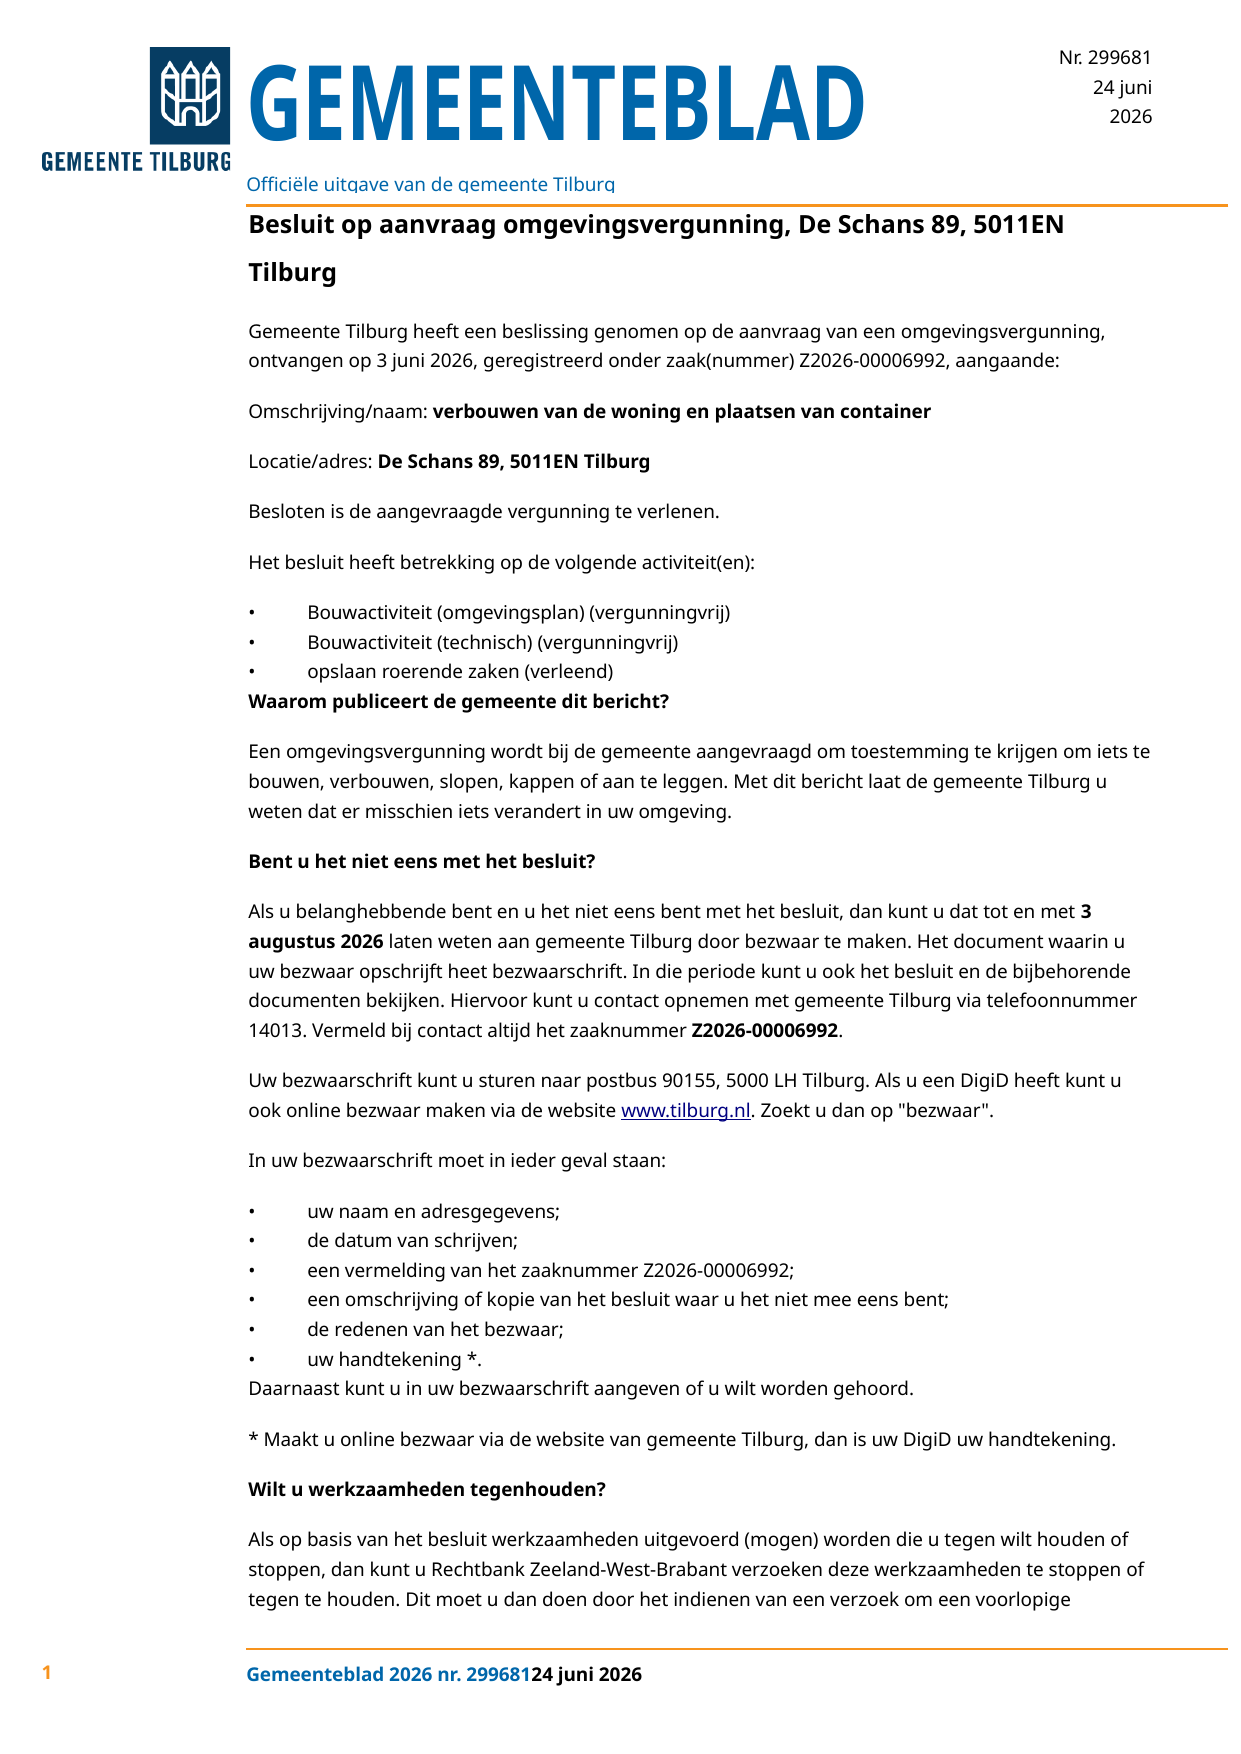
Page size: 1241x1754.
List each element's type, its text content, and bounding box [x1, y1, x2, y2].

text Een omgevingsvergunning wordt bij de gemeente aangevraagd om toestemming te krijgen om iets te bouwen, verbouwen, slopen, kappen of aan te leggen. Met dit bericht laat de gemeente Tilburg u weten dat er misschien iets verandert in uw omgeving. [248, 739, 1152, 824]
list een vermelding van het zaaknummer Z2026-00006992; [248, 1257, 1152, 1283]
text In uw bezwaarschrift moet in ieder geval staan: [248, 1147, 1152, 1173]
text Bent u het niet eens met het besluit? [248, 848, 1152, 874]
list de datum van schrijven; [248, 1227, 1152, 1253]
text Daarnaast kunt u in uw bezwaarschrift aangeven of u wilt worden gehoord. [248, 1375, 1152, 1401]
list de redenen van het bezwaar; [248, 1316, 1152, 1342]
text Besluit op aanvraag omgevingsvergunning, De Schans 89, 5011EN Tilburg [248, 207, 1152, 288]
list Bouwactiviteit (omgevingsplan) (vergunningvrij) [248, 599, 1152, 625]
list uw naam en adresgegevens; [248, 1198, 1152, 1224]
text Gemeente Tilburg heeft een beslissing genomen op de aanvraag van een omgevingsvergunning, ontvangen op 3 juni 2026, geregistreerd onder zaak(nummer) Z2026-00006992, aangaande: [248, 318, 1152, 373]
picture [41, 47, 231, 172]
text Als u belanghebbende bent en u het niet eens bent met het besluit, dan kunt u dat tot en met 3 augustus 2026 laten weten aan gemeente Tilburg door bezwaar te maken. Het document waarin u uw bezwaar opschrijft heet bezwaarschrift. In die periode kunt u ook het besluit en de bijbehorende documenten bekijken. Hiervoor kunt u contact opnemen met gemeente Tilburg via telefoonnummer 14013. Vermeld bij contact altijd het zaaknummer Z2026-00006992. [248, 899, 1152, 1043]
list Bouwactiviteit (technisch) (vergunningvrij) [248, 629, 1152, 655]
text Uw bezwaarschrift kunt u sturen naar postbus 90155, 5000 LH Tilburg. Als u een DigiD heeft kunt u ook online bezwaar maken via de website www.tilburg.nl. Zoekt u dan op "bezwaar". [248, 1067, 1152, 1123]
text Besloten is de aangevraagde vergunning te verlenen. [248, 499, 1152, 524]
text * Maakt u online bezwaar via de website van gemeente Tilburg, dan is uw DigiD uw handtekening. [248, 1426, 1152, 1452]
text Wilt u werkzaamheden tegenhouden? [248, 1476, 1152, 1502]
text Locatie/adres: De Schans 89, 5011EN Tilburg [248, 448, 1152, 474]
list opslaan roerende zaken (verleend) [248, 659, 1152, 684]
text Als op basis van het besluit werkzaamheden uitgevoerd (mogen) worden die u tegen wilt houden of stoppen, dan kunt u Rechtbank Zeeland-West-Brabant verzoeken deze werkzaamheden te stoppen of tegen te houden. Dit moet u dan doen door het indienen van een verzoek om een voorlopige [248, 1527, 1152, 1612]
text Het besluit heeft betrekking op de volgende activiteit(en): [248, 549, 1152, 575]
text Omschrijving/naam: verbouwen van de woning en plaatsen van container [248, 398, 1152, 424]
list uw handtekening *. [248, 1346, 1152, 1372]
list een omschrijving of kopie van het besluit waar u het niet mee eens bent; [248, 1287, 1152, 1312]
text Waarom publiceert de gemeente dit bericht? [248, 688, 1152, 714]
